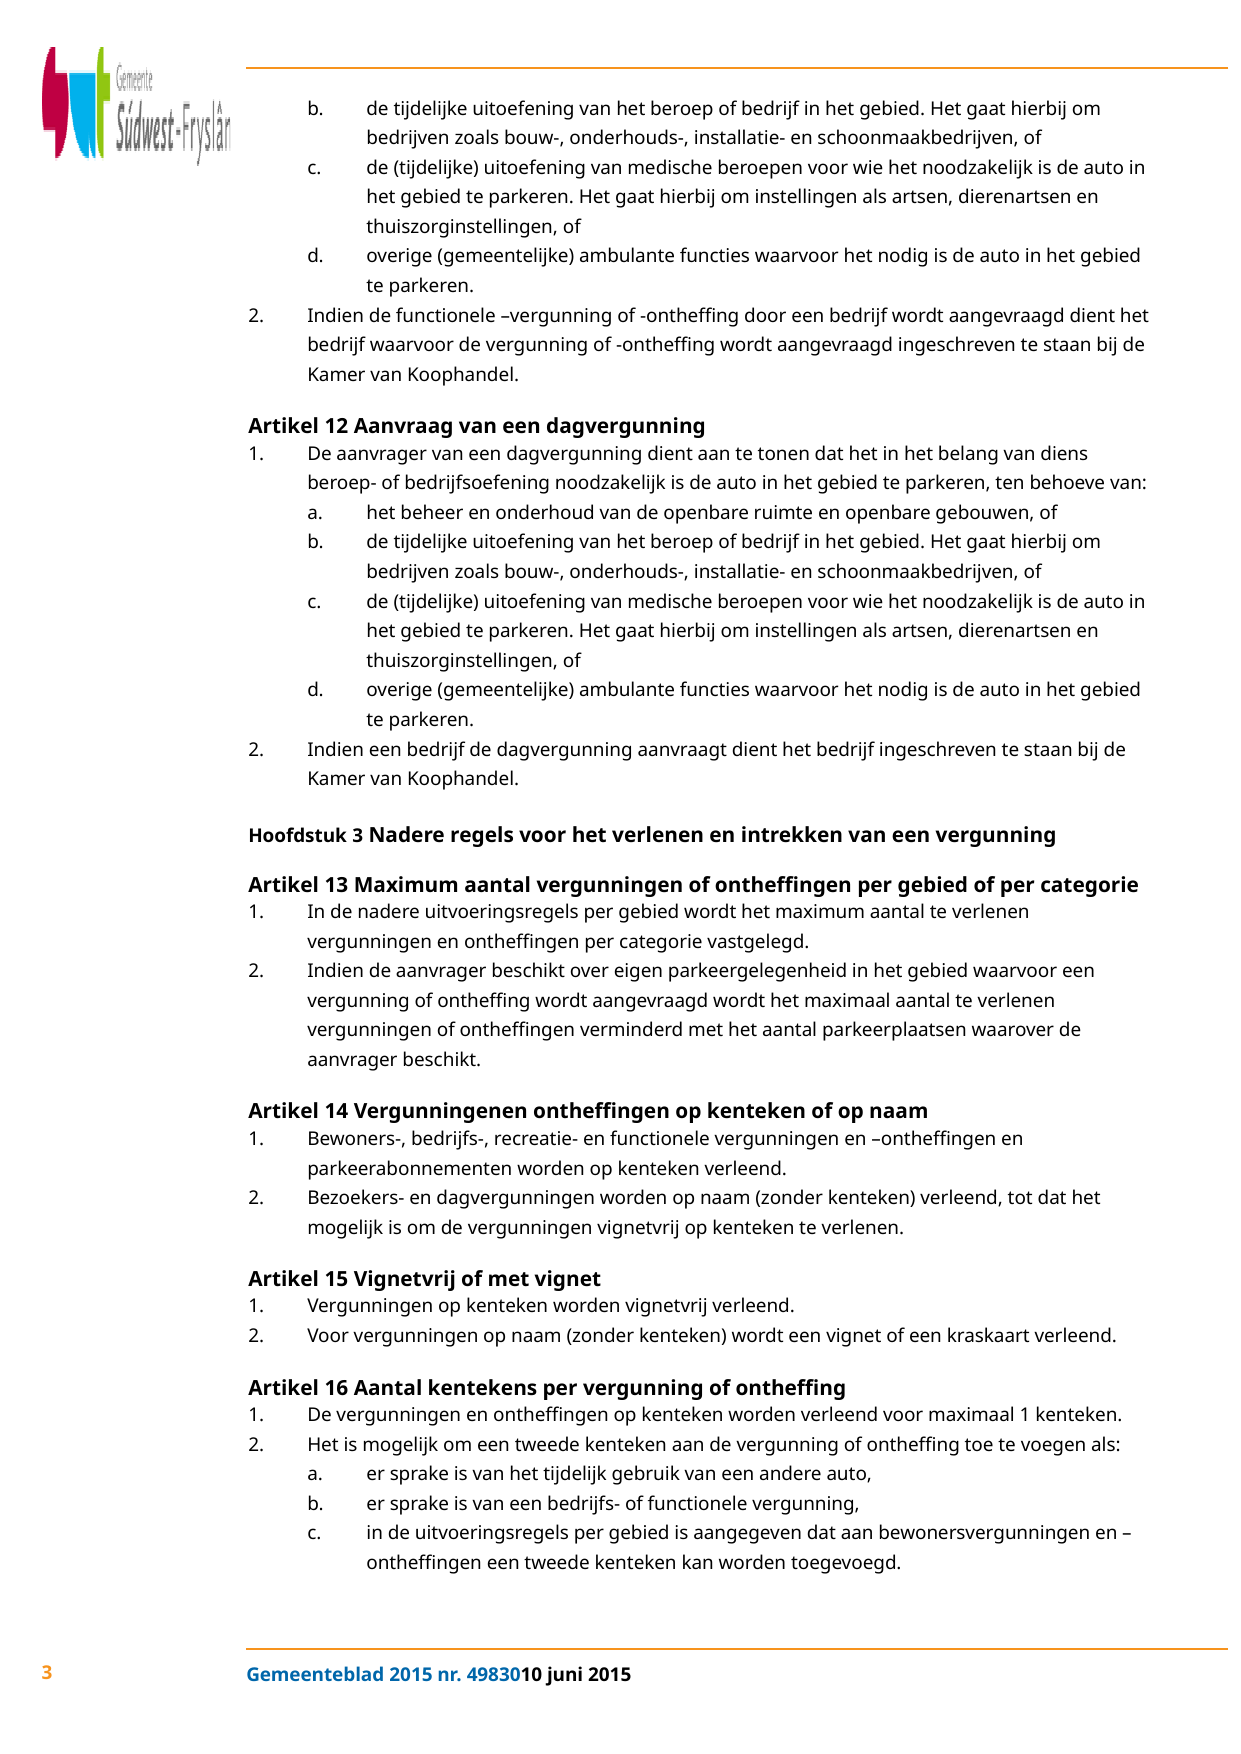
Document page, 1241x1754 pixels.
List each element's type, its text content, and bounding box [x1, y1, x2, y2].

list de tijdelijke uitoefening van het beroep of bedrijf in het gebied. Het gaat hierbij om bedrijven zoals bouw-, onderhouds-, installatie- en schoonmaakbedrijven, of [307, 529, 1152, 584]
list de (tijdelijke) uitoefening van medische beroepen voor wie het noodzakelijk is de auto in het gebied te parkeren. Het gaat hierbij om instellingen als artsen, dierenartsen en thuiszorginstellingen, of [307, 588, 1152, 673]
list In de nadere uitvoeringsregels per gebied wordt het maximum aantal te verlenen vergunningen en ontheffingen per categorie vastgelegd. [248, 898, 1152, 954]
list Voor vergunningen op naam (zonder kenteken) wordt een vignet of een kraskaart verleend. [248, 1322, 1152, 1348]
list De aanvrager van een dagvergunning dient aan te tonen dat het in het belang van diens beroep- of bedrijfsoefening noodzakelijk is de auto in het gebied te parkeren, ten behoeve van: [248, 440, 1152, 495]
text Artikel 15 Vignetvrij of met vignet [248, 1264, 1152, 1293]
list er sprake is van het tijdelijk gebruik van een andere auto, [307, 1460, 1152, 1486]
list in de uitvoeringsregels per gebied is aangegeven dat aan bewonersvergunningen en – ontheffingen een tweede kenteken kan worden toegevoegd. [307, 1519, 1152, 1575]
list Indien de functionele –vergunning of -ontheffing door een bedrijf wordt aangevraagd dient het bedrijf waarvoor de vergunning of -ontheffing wordt aangevraagd ingeschreven te staan bij de Kamer van Koophandel. [248, 302, 1152, 387]
list Indien een bedrijf de dagvergunning aanvraagt dient het bedrijf ingeschreven te staan bij de Kamer van Koophandel. [248, 736, 1152, 791]
list Het is mogelijk om een tweede kenteken aan de vergunning of ontheffing toe te voegen als: [248, 1431, 1152, 1456]
list de tijdelijke uitoefening van het beroep of bedrijf in het gebied. Het gaat hierbij om bedrijven zoals bouw-, onderhouds-, installatie- en schoonmaakbedrijven, of [307, 95, 1152, 150]
picture [41, 47, 231, 172]
text Artikel 16 Aantal kentekens per vergunning of ontheffing [248, 1373, 1152, 1401]
list Bezoekers- en dagvergunningen worden op naam (zonder kenteken) verleend, tot dat het mogelijk is om de vergunningen vignetvrij op kenteken te verlenen. [248, 1184, 1152, 1239]
list Vergunningen op kenteken worden vignetvrij verleend. [248, 1293, 1152, 1318]
text Artikel 14 Vergunningenen ontheffingen op kenteken of op naam [248, 1097, 1152, 1125]
list overige (gemeentelijke) ambulante functies waarvoor het nodig is de auto in het gebied te parkeren. [307, 677, 1152, 732]
list de (tijdelijke) uitoefening van medische beroepen voor wie het noodzakelijk is de auto in het gebied te parkeren. Het gaat hierbij om instellingen als artsen, dierenartsen en thuiszorginstellingen, of [307, 154, 1152, 239]
list het beheer en onderhoud van de openbare ruimte en openbare gebouwen, of [307, 499, 1152, 525]
list er sprake is van een bedrijfs- of functionele vergunning, [307, 1490, 1152, 1516]
list Bewoners-, bedrijfs-, recreatie- en functionele vergunningen en –ontheffingen en parkeerabonnementen worden op kenteken verleend. [248, 1125, 1152, 1180]
list Indien de aanvrager beschikt over eigen parkeergelegenheid in het gebied waarvoor een vergunning of ontheffing wordt aangevraagd wordt het maximaal aantal te verlenen vergunningen of ontheffingen verminderd met het aantal parkeerplaatsen waarover de aanvrager beschikt. [248, 957, 1152, 1072]
text Artikel 12 Aanvraag van een dagvergunning [248, 411, 1152, 440]
text Hoofdstuk 3 Nadere regels voor het verlenen en intrekken van een vergunning [248, 821, 1152, 849]
list overige (gemeentelijke) ambulante functies waarvoor het nodig is de auto in het gebied te parkeren. [307, 243, 1152, 298]
text Artikel 13 Maximum aantal vergunningen of ontheffingen per gebied of per categorie [248, 870, 1152, 898]
list De vergunningen en ontheffingen op kenteken worden verleend voor maximaal 1 kenteken. [248, 1401, 1152, 1427]
